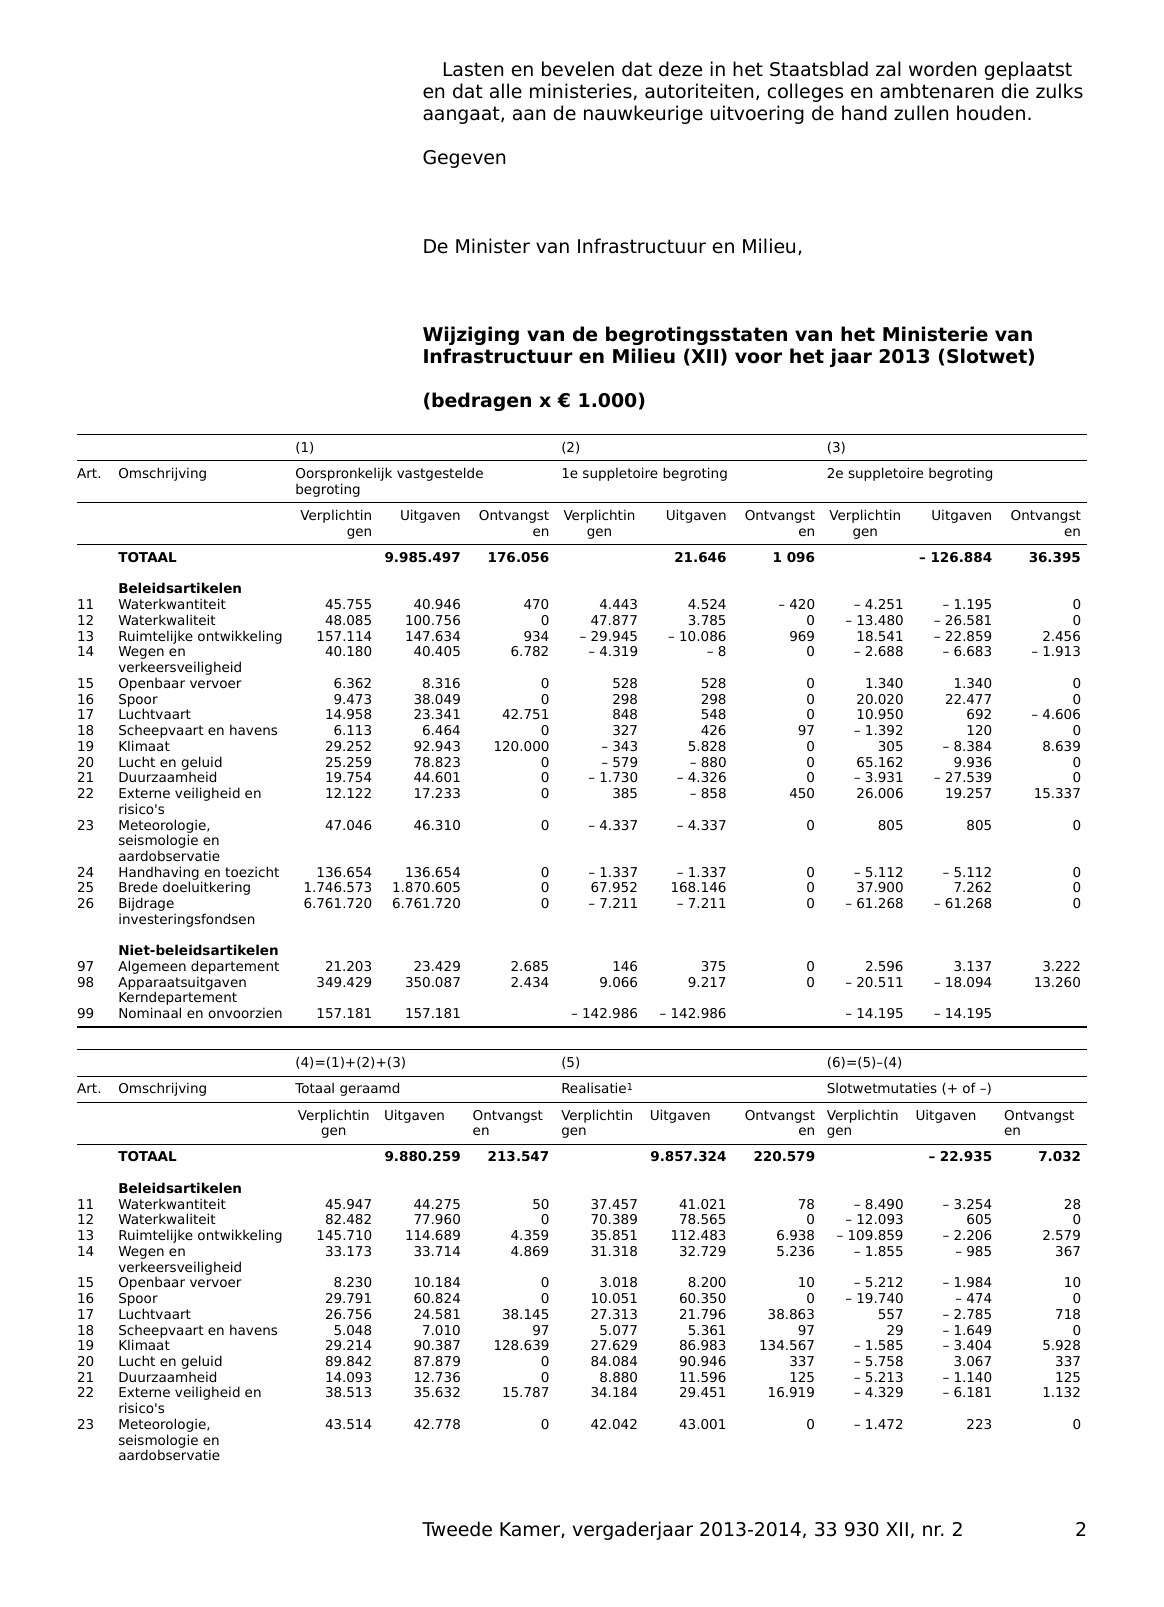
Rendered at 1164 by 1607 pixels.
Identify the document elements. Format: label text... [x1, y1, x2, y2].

table_cell 86.983 [644, 1338, 732, 1354]
table_cell – 880 [644, 754, 732, 770]
table_cell 367 [998, 1244, 1087, 1275]
table_cell 19.257 [909, 786, 998, 817]
table_cell 450 [732, 786, 821, 817]
table_cell [77, 1181, 112, 1196]
table_cell 8.880 [555, 1370, 644, 1385]
table_cell Bijdrage investeringsfondsen [112, 896, 289, 927]
table_cell Ontvangsten [732, 1103, 821, 1143]
table_cell 78.565 [644, 1212, 732, 1228]
table_cell 92.943 [378, 739, 466, 754]
table_cell [821, 566, 909, 581]
table_cell 6.761.720 [289, 896, 378, 927]
table_cell 0 [466, 1291, 555, 1307]
table_cell 78.823 [378, 754, 466, 770]
table_cell Niet-beleidsartikelen [112, 943, 289, 959]
table_cell Duurzaamheid [112, 770, 289, 786]
table_cell – 579 [555, 754, 644, 770]
table_cell – 1.855 [821, 1244, 909, 1275]
table_cell 0 [998, 817, 1087, 864]
table_cell 0 [732, 1291, 821, 1307]
table_cell [732, 1006, 821, 1026]
table_cell 3.067 [909, 1354, 998, 1369]
table_cell Uitgaven [378, 1103, 466, 1143]
table_cell 848 [555, 707, 644, 723]
table_cell 10.051 [555, 1291, 644, 1307]
table_header [77, 435, 112, 460]
table_cell 19.754 [289, 770, 378, 786]
table_cell 5.048 [289, 1322, 378, 1338]
table_cell – 61.268 [909, 896, 998, 927]
table_cell 0 [466, 770, 555, 786]
table_cell 0 [466, 1212, 555, 1228]
table_cell Ontvangsten [732, 503, 821, 544]
table_cell 4.443 [555, 597, 644, 613]
table_cell – 3.404 [909, 1338, 998, 1354]
table_cell 47.046 [289, 817, 378, 864]
table_cell Externe veiligheid en risico's [112, 1385, 289, 1417]
table_cell 6.761.720 [378, 896, 466, 927]
table_cell 0 [732, 865, 821, 880]
table_cell – 22.859 [909, 629, 998, 644]
table_cell 19 [77, 1338, 112, 1354]
table_cell [644, 928, 732, 943]
table_cell – 1.472 [821, 1417, 909, 1464]
table_cell 31.318 [555, 1244, 644, 1275]
table_cell – 5.112 [821, 865, 909, 880]
table_cell 15 [77, 676, 112, 691]
table_cell 934 [466, 629, 555, 644]
table_cell 22.477 [909, 691, 998, 707]
table_cell [821, 943, 909, 959]
table_cell [732, 1165, 821, 1181]
table_cell 40.405 [378, 644, 466, 676]
table_cell [77, 1165, 112, 1181]
table_cell 14 [77, 1244, 112, 1275]
table_cell Uitgaven [909, 1103, 998, 1143]
table_cell 18 [77, 723, 112, 739]
table_cell [644, 1165, 732, 1181]
table_cell – 4.251 [821, 597, 909, 613]
table_cell 2.596 [821, 959, 909, 974]
table_cell Luchtvaart [112, 1307, 289, 1322]
table_cell 19 [77, 739, 112, 754]
table_cell 77.960 [378, 1212, 466, 1228]
table_cell 21 [77, 770, 112, 786]
table_cell Klimaat [112, 1338, 289, 1354]
table_cell 97 [466, 1322, 555, 1338]
table_cell 128.639 [466, 1338, 555, 1354]
table_cell 0 [732, 880, 821, 896]
table_cell [77, 928, 112, 943]
table_cell 29.214 [289, 1338, 378, 1354]
table_cell 426 [644, 723, 732, 739]
table_cell [555, 581, 644, 597]
table_cell 0 [732, 959, 821, 974]
table_cell Externe veiligheid en risico's [112, 786, 289, 817]
table_cell Verplichtingen [555, 1103, 644, 1143]
table_cell Meteorologie, seismologie en aardobservatie [112, 817, 289, 864]
table_cell [732, 1181, 821, 1196]
table_cell 145.710 [289, 1228, 378, 1244]
table_cell 4.359 [466, 1228, 555, 1244]
table_cell 100.756 [378, 613, 466, 628]
table_cell 0 [732, 691, 821, 707]
table_cell 0 [466, 723, 555, 739]
table_cell 10.950 [821, 707, 909, 723]
table_cell 15.337 [998, 786, 1087, 817]
table_cell [77, 1145, 112, 1165]
table_cell – 126.884 [909, 545, 998, 566]
table_cell – 13.480 [821, 613, 909, 628]
table_cell 9.857.324 [644, 1145, 732, 1165]
table_cell – 8.490 [821, 1196, 909, 1212]
table_cell – 474 [909, 1291, 998, 1307]
table_cell [821, 1181, 909, 1196]
table_cell – 1.337 [555, 865, 644, 880]
table_cell 12 [77, 1212, 112, 1228]
table_cell – 8.384 [909, 739, 998, 754]
table_cell 17 [77, 707, 112, 723]
table_cell Openbaar vervoer [112, 1275, 289, 1291]
table_cell 18 [77, 1322, 112, 1338]
table_cell 0 [466, 676, 555, 691]
table_cell 16.919 [732, 1385, 821, 1417]
table_cell [909, 1165, 998, 1181]
table_cell – 18.094 [909, 975, 998, 1006]
table_cell 1.340 [909, 676, 998, 691]
table_cell Spoor [112, 691, 289, 707]
table_cell Uitgaven [644, 1103, 732, 1143]
table_cell Wegen en verkeersveiligheid [112, 644, 289, 676]
table_cell [466, 928, 555, 943]
table_cell 26 [77, 896, 112, 927]
table_cell 8.230 [289, 1275, 378, 1291]
table_cell – 4.319 [555, 644, 644, 676]
table_cell 9.880.259 [378, 1145, 466, 1165]
table_cell 6.464 [378, 723, 466, 739]
table_cell – 2.785 [909, 1307, 998, 1322]
table_cell Ontvangsten [998, 503, 1087, 544]
table_cell – 1.195 [909, 597, 998, 613]
table_cell Scheepvaart en havens [112, 1322, 289, 1338]
table_cell [378, 581, 466, 597]
table_cell 37.900 [821, 880, 909, 896]
table_cell Ontvangsten [466, 1103, 555, 1143]
table_cell – 19.740 [821, 1291, 909, 1307]
table_cell [378, 928, 466, 943]
table_cell – 1.913 [998, 644, 1087, 676]
table_cell 9.066 [555, 975, 644, 1006]
table_cell 0 [998, 1417, 1087, 1464]
table_cell – 420 [732, 597, 821, 613]
table_cell 60.350 [644, 1291, 732, 1307]
table_cell – 61.268 [821, 896, 909, 927]
table_cell 1.746.573 [289, 880, 378, 896]
table_cell Verplichtingen [821, 1103, 909, 1143]
table_cell 37.457 [555, 1196, 644, 1212]
table_cell 22 [77, 1385, 112, 1417]
table_cell – 7.211 [644, 896, 732, 927]
table_cell 305 [821, 739, 909, 754]
table_cell 470 [466, 597, 555, 613]
table_cell 1.870.605 [378, 880, 466, 896]
table_cell 136.654 [378, 865, 466, 880]
table_cell 969 [732, 629, 821, 644]
table_cell 89.842 [289, 1354, 378, 1369]
table_cell Uitgaven [909, 503, 998, 544]
table_cell 21.646 [644, 545, 732, 566]
table_cell 114.689 [378, 1228, 466, 1244]
table_cell 0 [466, 880, 555, 896]
table_cell 23 [77, 1417, 112, 1464]
table_cell Waterkwaliteit [112, 613, 289, 628]
table_cell 21 [77, 1370, 112, 1385]
table_cell [77, 545, 112, 566]
table_cell 23.429 [378, 959, 466, 974]
table_cell – 985 [909, 1244, 998, 1275]
table_cell – 2.206 [909, 1228, 998, 1244]
table_cell Totaal geraamd [289, 1077, 555, 1102]
table_cell – 1.392 [821, 723, 909, 739]
table_cell 38.049 [378, 691, 466, 707]
table_cell – 3.931 [821, 770, 909, 786]
table_cell – 343 [555, 739, 644, 754]
table_cell 36.395 [998, 545, 1087, 566]
table_cell – 1.730 [555, 770, 644, 786]
table_cell [732, 566, 821, 581]
table_cell – 5.112 [909, 865, 998, 880]
table_cell – 10.086 [644, 629, 732, 644]
table_cell 27.313 [555, 1307, 644, 1322]
table_cell Apparaatsuitgaven Kerndepartement [112, 975, 289, 1006]
table_cell 10 [998, 1275, 1087, 1291]
table_cell [289, 581, 378, 597]
table_cell [909, 1181, 998, 1196]
table_header [112, 435, 289, 460]
table_cell 0 [998, 770, 1087, 786]
table_cell Meteorologie, seismologie en aardobservatie [112, 1417, 289, 1464]
table_cell Lucht en geluid [112, 754, 289, 770]
table_cell Verplichtingen [289, 1103, 378, 1143]
table_cell [289, 1145, 378, 1165]
table_cell 99 [77, 1006, 112, 1026]
table_cell [289, 1181, 378, 1196]
table_cell 60.824 [378, 1291, 466, 1307]
table_cell 33.173 [289, 1244, 378, 1275]
table_cell 11.596 [644, 1370, 732, 1385]
table_cell 41.021 [644, 1196, 732, 1212]
table_cell Art. [77, 461, 112, 502]
table_cell Omschrijving [112, 461, 289, 502]
table_cell [644, 1181, 732, 1196]
table_cell 13.260 [998, 975, 1087, 1006]
table_cell 43.514 [289, 1417, 378, 1464]
table_cell TOTAAL [112, 545, 289, 566]
table_cell Realisatie1 [555, 1077, 821, 1102]
table_cell 15 [77, 1275, 112, 1291]
table_cell 65.162 [821, 754, 909, 770]
table_cell [555, 1145, 644, 1165]
table_cell – 109.859 [821, 1228, 909, 1244]
table_cell 9.473 [289, 691, 378, 707]
table_cell 29.252 [289, 739, 378, 754]
table_cell Klimaat [112, 739, 289, 754]
table_cell 0 [466, 691, 555, 707]
table_cell [289, 566, 378, 581]
table_cell 4.524 [644, 597, 732, 613]
table_cell Uitgaven [378, 503, 466, 544]
table_cell 14.958 [289, 707, 378, 723]
table_cell 25 [77, 880, 112, 896]
table_cell 9.217 [644, 975, 732, 1006]
table_cell – 6.683 [909, 644, 998, 676]
table_cell 1.132 [998, 1385, 1087, 1417]
table_cell 50 [466, 1196, 555, 1212]
table_cell 176.056 [466, 545, 555, 566]
table_cell 6.113 [289, 723, 378, 739]
table_cell 157.114 [289, 629, 378, 644]
table_cell 213.547 [466, 1145, 555, 1165]
table_cell 805 [909, 817, 998, 864]
table_cell [644, 581, 732, 597]
table_cell 26.756 [289, 1307, 378, 1322]
subtitle Wijziging van de begrotingsstaten van het Ministerie van Infrastructuur en Milieu (XII) voor het jaar 2013 (Slotwet) [422, 324, 1087, 368]
table_cell [289, 1165, 378, 1181]
table_cell 0 [466, 817, 555, 864]
table_cell 97 [732, 723, 821, 739]
table_cell 0 [998, 676, 1087, 691]
table_cell 134.567 [732, 1338, 821, 1354]
table_cell 692 [909, 707, 998, 723]
table_cell Omschrijving [112, 1077, 289, 1102]
table_cell [555, 566, 644, 581]
table_cell 20.020 [821, 691, 909, 707]
table_cell – 26.581 [909, 613, 998, 628]
table_cell [289, 545, 378, 566]
table_cell 35.632 [378, 1385, 466, 1417]
table_cell [555, 545, 644, 566]
table_cell 2.456 [998, 629, 1087, 644]
table_cell 15.787 [466, 1385, 555, 1417]
table_cell 23.341 [378, 707, 466, 723]
table_cell [466, 1181, 555, 1196]
table_cell 45.947 [289, 1196, 378, 1212]
table_cell 0 [466, 896, 555, 927]
table_cell 9.985.497 [378, 545, 466, 566]
table_cell Beleidsartikelen [112, 581, 289, 597]
table_cell 0 [466, 1417, 555, 1464]
table_cell 35.851 [555, 1228, 644, 1244]
table_cell 6.362 [289, 676, 378, 691]
table_cell Openbaar vervoer [112, 676, 289, 691]
table_cell [998, 1181, 1087, 1196]
table_cell 7.010 [378, 1322, 466, 1338]
table_cell 29.791 [289, 1291, 378, 1307]
table_cell – 142.986 [555, 1006, 644, 1026]
table_cell 385 [555, 786, 644, 817]
table_cell 90.946 [644, 1354, 732, 1369]
table_cell 7.262 [909, 880, 998, 896]
table_cell – 14.195 [909, 1006, 998, 1026]
table_cell – 12.093 [821, 1212, 909, 1228]
table_cell 3.785 [644, 613, 732, 628]
text Lasten en bevelen dat deze in het Staatsblad zal worden geplaatst en dat alle ministeries, autoriteiten, colleges en ambtenaren die zulks aangaat, aan de nauwkeurige uitvoering de hand zullen houden. [422, 59, 1087, 125]
table_cell Spoor [112, 1291, 289, 1307]
table_cell 42.042 [555, 1417, 644, 1464]
table_cell 45.755 [289, 597, 378, 613]
table_cell [466, 1165, 555, 1181]
table_cell 42.778 [378, 1417, 466, 1464]
table_cell 67.952 [555, 880, 644, 896]
table_cell 84.084 [555, 1354, 644, 1369]
table_cell 2.434 [466, 975, 555, 1006]
table_cell Brede doeluitkering [112, 880, 289, 896]
table_cell 0 [732, 613, 821, 628]
table_cell 5.077 [555, 1322, 644, 1338]
table_cell 13 [77, 1228, 112, 1244]
table_cell Art. [77, 1077, 112, 1102]
table_cell 327 [555, 723, 644, 739]
table_cell 28 [998, 1196, 1087, 1212]
table_cell – 5.758 [821, 1354, 909, 1369]
table_cell 20 [77, 754, 112, 770]
table_cell [466, 566, 555, 581]
table_cell Waterkwantiteit [112, 597, 289, 613]
table_cell Waterkwaliteit [112, 1212, 289, 1228]
table_cell 337 [998, 1354, 1087, 1369]
table_cell [998, 1165, 1087, 1181]
table_cell 0 [732, 644, 821, 676]
table_cell 805 [821, 817, 909, 864]
table_cell 14.093 [289, 1370, 378, 1385]
table_cell 38.513 [289, 1385, 378, 1417]
table_cell 44.601 [378, 770, 466, 786]
table_cell 5.828 [644, 739, 732, 754]
table_cell [555, 943, 644, 959]
table_cell – 22.935 [909, 1145, 998, 1165]
table_cell 1 096 [732, 545, 821, 566]
table_cell [77, 581, 112, 597]
table_cell 11 [77, 597, 112, 613]
table_cell [378, 566, 466, 581]
table_cell [112, 1103, 289, 1143]
table_cell 0 [998, 880, 1087, 896]
table_cell – 29.945 [555, 629, 644, 644]
table_cell 0 [998, 754, 1087, 770]
table_cell 10.184 [378, 1275, 466, 1291]
table_cell 43.001 [644, 1417, 732, 1464]
table_cell 5.236 [732, 1244, 821, 1275]
table_cell [998, 1006, 1087, 1026]
table_cell 157.181 [289, 1006, 378, 1026]
table_cell 337 [732, 1354, 821, 1369]
table_cell 605 [909, 1212, 998, 1228]
table_cell 12.122 [289, 786, 378, 817]
table_cell Nominaal en onvoorzien [112, 1006, 289, 1026]
table_cell 98 [77, 975, 112, 1006]
table_cell Beleidsartikelen [112, 1181, 289, 1196]
table_cell Handhaving en toezicht [112, 865, 289, 880]
table_cell 0 [732, 754, 821, 770]
table_cell 0 [998, 597, 1087, 613]
table_cell 528 [644, 676, 732, 691]
table_cell – 858 [644, 786, 732, 817]
table_cell [821, 928, 909, 943]
table_cell 40.180 [289, 644, 378, 676]
table_cell 16 [77, 691, 112, 707]
table_cell 12.736 [378, 1370, 466, 1385]
table_cell 0 [466, 865, 555, 880]
table_cell 0 [998, 1322, 1087, 1338]
table_cell [112, 503, 289, 544]
table_cell 25.259 [289, 754, 378, 770]
table_cell 0 [466, 1275, 555, 1291]
table_cell [466, 1006, 555, 1026]
table_cell 9.936 [909, 754, 998, 770]
table_cell 16 [77, 1291, 112, 1307]
table_cell [378, 943, 466, 959]
table_cell 21.203 [289, 959, 378, 974]
table_cell 32.729 [644, 1244, 732, 1275]
table_cell 8.200 [644, 1275, 732, 1291]
table_cell 23 [77, 817, 112, 864]
table_cell – 1.337 [644, 865, 732, 880]
table_cell 70.389 [555, 1212, 644, 1228]
table_cell 38.863 [732, 1307, 821, 1322]
table_cell – 8 [644, 644, 732, 676]
table_cell [998, 928, 1087, 943]
table_cell [732, 581, 821, 597]
table_cell 349.429 [289, 975, 378, 1006]
table_cell – 4.606 [998, 707, 1087, 723]
table_cell – 1.140 [909, 1370, 998, 1385]
table_cell 33.714 [378, 1244, 466, 1275]
table_cell 42.751 [466, 707, 555, 723]
table_cell 24.581 [378, 1307, 466, 1322]
table_cell – 2.688 [821, 644, 909, 676]
table_cell 90.387 [378, 1338, 466, 1354]
table_cell 147.634 [378, 629, 466, 644]
table_cell 1e suppletoire begroting [555, 461, 821, 502]
table_cell 21.796 [644, 1307, 732, 1322]
table_cell 2.685 [466, 959, 555, 974]
table_cell 2e suppletoire begroting [821, 461, 1087, 502]
table_cell 0 [732, 707, 821, 723]
table_cell 1.340 [821, 676, 909, 691]
table_cell 0 [466, 613, 555, 628]
table_cell 0 [732, 1417, 821, 1464]
table_cell 112.483 [644, 1228, 732, 1244]
table_cell 0 [732, 975, 821, 1006]
table_cell 87.879 [378, 1354, 466, 1369]
table_cell 557 [821, 1307, 909, 1322]
table_cell 2.579 [998, 1228, 1087, 1244]
table_cell [909, 566, 998, 581]
table_cell 125 [732, 1370, 821, 1385]
table_cell 168.146 [644, 880, 732, 896]
table_cell Ruimtelijke ontwikkeling [112, 629, 289, 644]
table_header (1) [289, 435, 555, 460]
table_cell 0 [998, 691, 1087, 707]
table_cell [732, 943, 821, 959]
table_cell 157.181 [378, 1006, 466, 1026]
table_cell 298 [644, 691, 732, 707]
table_cell 18.541 [821, 629, 909, 644]
table_header (4)=(1)+(2)+(3) [289, 1050, 555, 1076]
table_cell 27.629 [555, 1338, 644, 1354]
table_cell 3.137 [909, 959, 998, 974]
table_cell 97 [732, 1322, 821, 1338]
table_cell 0 [732, 896, 821, 927]
table_cell 298 [555, 691, 644, 707]
table_cell 10 [732, 1275, 821, 1291]
text Gegeven [422, 147, 1087, 169]
table_cell 38.145 [466, 1307, 555, 1322]
table_cell [289, 943, 378, 959]
table_cell 0 [998, 613, 1087, 628]
table_cell Lucht en geluid [112, 1354, 289, 1369]
table_cell 136.654 [289, 865, 378, 880]
table_cell 0 [466, 1354, 555, 1369]
table_cell – 5.212 [821, 1275, 909, 1291]
table_cell 3.222 [998, 959, 1087, 974]
table_cell 0 [998, 1212, 1087, 1228]
table_cell 5.361 [644, 1322, 732, 1338]
table_cell Algemeen departement [112, 959, 289, 974]
table_cell 350.087 [378, 975, 466, 1006]
table_cell Waterkwantiteit [112, 1196, 289, 1212]
table_cell 0 [732, 817, 821, 864]
table_cell Wegen en verkeersveiligheid [112, 1244, 289, 1275]
table_header (5) [555, 1050, 821, 1076]
table_cell 13 [77, 629, 112, 644]
table_cell [112, 928, 289, 943]
table_cell Ontvangsten [466, 503, 555, 544]
table_cell Slotwetmutaties (+ of –) [821, 1077, 1087, 1102]
table_cell 78 [732, 1196, 821, 1212]
table_cell – 142.986 [644, 1006, 732, 1026]
table_cell Uitgaven [644, 503, 732, 544]
table_cell [112, 566, 289, 581]
table_cell [378, 1181, 466, 1196]
table_header (2) [555, 435, 821, 460]
table_cell 120.000 [466, 739, 555, 754]
table_cell [466, 581, 555, 597]
text De Minister van Infrastructuur en Milieu, [422, 236, 1087, 258]
table_cell 146 [555, 959, 644, 974]
subtitle (bedragen x € 1.000) [422, 390, 1087, 412]
table_cell 220.579 [732, 1145, 821, 1165]
table_cell Verplichtingen [821, 503, 909, 544]
table_cell [998, 943, 1087, 959]
table_cell Verplichtingen [555, 503, 644, 544]
table_cell [289, 928, 378, 943]
table_cell – 14.195 [821, 1006, 909, 1026]
table_cell – 20.511 [821, 975, 909, 1006]
table_cell 44.275 [378, 1196, 466, 1212]
table_cell Verplichtingen [289, 503, 378, 544]
table_cell [555, 1165, 644, 1181]
table_cell 548 [644, 707, 732, 723]
table_cell 4.869 [466, 1244, 555, 1275]
table_cell 11 [77, 1196, 112, 1212]
table_cell Duurzaamheid [112, 1370, 289, 1385]
table_cell 0 [998, 1291, 1087, 1307]
table_cell 120 [909, 723, 998, 739]
table_cell [821, 545, 909, 566]
table_cell 0 [732, 770, 821, 786]
table_cell [644, 943, 732, 959]
table_cell [821, 1165, 909, 1181]
table_cell 17 [77, 1307, 112, 1322]
table_cell – 4.337 [555, 817, 644, 864]
table_cell [77, 503, 112, 544]
table_cell [77, 1103, 112, 1143]
table_cell Scheepvaart en havens [112, 723, 289, 739]
table_cell [555, 1181, 644, 1196]
table_cell 40.946 [378, 597, 466, 613]
table_cell – 7.211 [555, 896, 644, 927]
table_header (3) [821, 435, 1087, 460]
table_header [112, 1050, 289, 1076]
table_cell 375 [644, 959, 732, 974]
table_cell – 1.984 [909, 1275, 998, 1291]
table_cell [909, 581, 998, 597]
table_cell 6.782 [466, 644, 555, 676]
table_cell [644, 566, 732, 581]
table_cell – 6.181 [909, 1385, 998, 1417]
table_cell 26.006 [821, 786, 909, 817]
table_cell [998, 581, 1087, 597]
table_cell [466, 943, 555, 959]
table_cell [998, 566, 1087, 581]
table_cell 0 [998, 723, 1087, 739]
table_cell 24 [77, 865, 112, 880]
table_cell 0 [466, 786, 555, 817]
table_cell 8.316 [378, 676, 466, 691]
table_cell Ontvangsten [998, 1103, 1087, 1143]
table_cell Oorspronkelijk vastgestelde begroting [289, 461, 555, 502]
table_cell 97 [77, 959, 112, 974]
table_cell – 1.585 [821, 1338, 909, 1354]
table_cell – 4.337 [644, 817, 732, 864]
table_cell 718 [998, 1307, 1087, 1322]
table_cell – 3.254 [909, 1196, 998, 1212]
table_cell 528 [555, 676, 644, 691]
table_cell 29.451 [644, 1385, 732, 1417]
table_cell 0 [466, 1370, 555, 1385]
table_cell 20 [77, 1354, 112, 1369]
table_cell 12 [77, 613, 112, 628]
table_cell 46.310 [378, 817, 466, 864]
table_cell [909, 943, 998, 959]
table_cell 7.032 [998, 1145, 1087, 1165]
table_cell – 1.649 [909, 1322, 998, 1338]
table_cell 0 [732, 676, 821, 691]
table_cell – 4.329 [821, 1385, 909, 1417]
table_cell [732, 928, 821, 943]
table_cell 14 [77, 644, 112, 676]
table_cell [821, 1145, 909, 1165]
table_cell TOTAAL [112, 1145, 289, 1165]
table_cell Luchtvaart [112, 707, 289, 723]
table_cell 29 [821, 1322, 909, 1338]
table_cell 22 [77, 786, 112, 817]
table_cell [821, 581, 909, 597]
table_cell – 27.539 [909, 770, 998, 786]
table_cell 3.018 [555, 1275, 644, 1291]
table_cell 0 [732, 1212, 821, 1228]
table_cell – 4.326 [644, 770, 732, 786]
table_cell [77, 943, 112, 959]
table_cell 82.482 [289, 1212, 378, 1228]
table_cell 125 [998, 1370, 1087, 1385]
table_cell 0 [732, 739, 821, 754]
table_cell – 5.213 [821, 1370, 909, 1385]
table_cell Ruimtelijke ontwikkeling [112, 1228, 289, 1244]
table_cell 0 [998, 896, 1087, 927]
table_cell 5.928 [998, 1338, 1087, 1354]
table_cell [555, 928, 644, 943]
table_cell 223 [909, 1417, 998, 1464]
table_cell 8.639 [998, 739, 1087, 754]
table_cell 47.877 [555, 613, 644, 628]
table_cell 6.938 [732, 1228, 821, 1244]
table_cell 48.085 [289, 613, 378, 628]
table_cell [112, 1165, 289, 1181]
table_cell [909, 928, 998, 943]
table_cell [378, 1165, 466, 1181]
table_cell 17.233 [378, 786, 466, 817]
table_header (6)=(5)–(4) [821, 1050, 1087, 1076]
table_header [77, 1050, 112, 1076]
table_cell 0 [466, 754, 555, 770]
table_cell 34.184 [555, 1385, 644, 1417]
table_cell 0 [998, 865, 1087, 880]
table_cell [77, 566, 112, 581]
